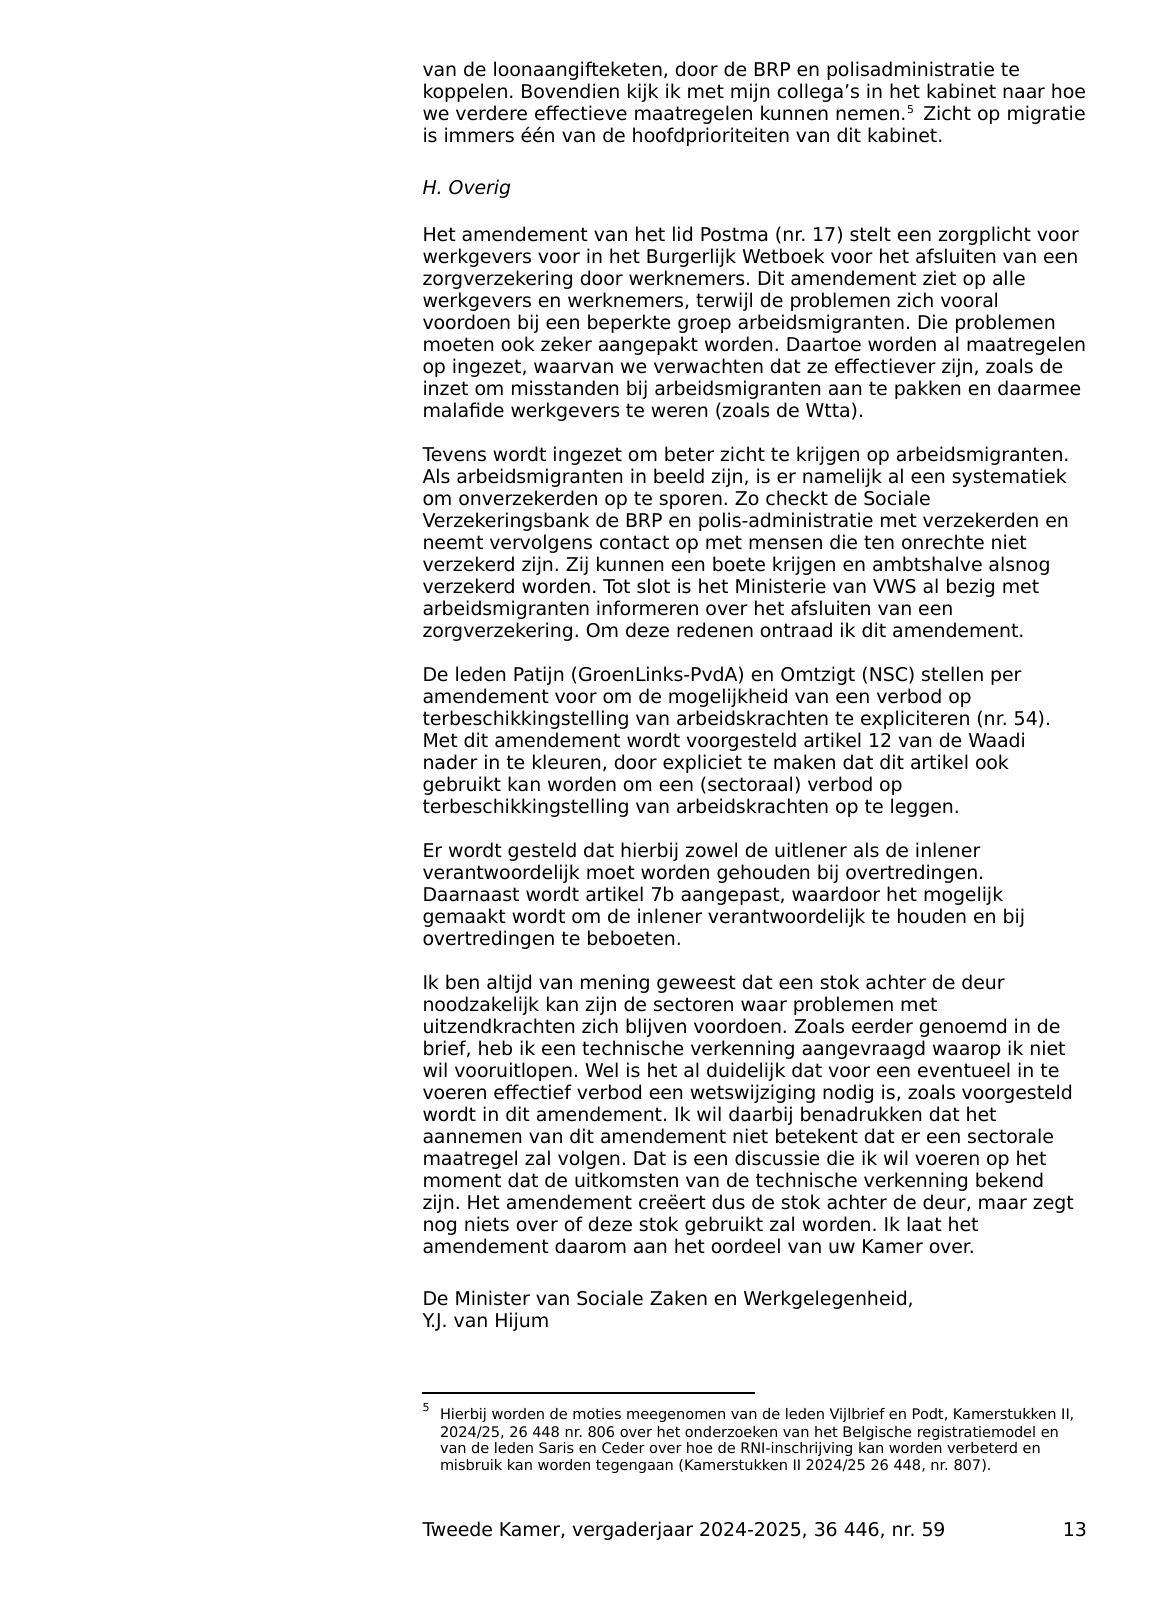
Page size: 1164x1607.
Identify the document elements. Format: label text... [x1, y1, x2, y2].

text De Minister van Sociale Zaken en Werkgelegenheid, Y.J. van Hijum [422, 1288, 1087, 1332]
text Er wordt gesteld dat hierbij zowel de uitlener als de inlener verantwoordelijk moet worden gehouden bij overtredingen. Daarnaast wordt artikel 7b aangepast, waardoor het mogelijk gemaakt wordt om de inlener verantwoordelijk te houden en bij overtredingen te beboeten. [422, 840, 1087, 950]
text Ik ben altijd van mening geweest dat een stok achter de deur noodzakelijk kan zijn de sectoren waar problemen met uitzendkrachten zich blijven voordoen. Zoals eerder genoemd in de brief, heb ik een technische verkenning aangevraagd waarop ik niet wil vooruitlopen. Wel is het al duidelijk dat voor een eventueel in te voeren effectief verbod een wetswijziging nodig is, zoals voorgesteld wordt in dit amendement. Ik wil daarbij benadrukken dat het aannemen van dit amendement niet betekent dat er een sectorale maatregel zal volgen. Dat is een discussie die ik wil voeren op het moment dat de uitkomsten van de technische verkenning bekend zijn. Het amendement creëert dus de stok achter de deur, maar zegt nog niets over of deze stok gebruikt zal worden. Ik laat het amendement daarom aan het oordeel van uw Kamer over. [422, 972, 1087, 1258]
subtitle H. Overig [422, 177, 1087, 199]
text Het amendement van het lid Postma (nr. 17) stelt een zorgplicht voor werkgevers voor in het Burgerlijk Wetboek voor het afsluiten van een zorgverzekering door werknemers. Dit amendement ziet op alle werkgevers en werknemers, terwijl de problemen zich vooral voordoen bij een beperkte groep arbeidsmigranten. Die problemen moeten ook zeker aangepakt worden. Daartoe worden al maatregelen op ingezet, waarvan we verwachten dat ze effectiever zijn, zoals de inzet om misstanden bij arbeidsmigranten aan te pakken en daarmee malafide werkgevers te weren (zoals de Wtta). [422, 224, 1087, 422]
text Tevens wordt ingezet om beter zicht te krijgen op arbeidsmigranten. Als arbeidsmigranten in beeld zijn, is er namelijk al een systematiek om onverzekerden op te sporen. Zo checkt de Sociale Verzekeringsbank de BRP en polis-administratie met verzekerden en neemt vervolgens contact op met mensen die ten onrechte niet verzekerd zijn. Zij kunnen een boete krijgen en ambtshalve alsnog verzekerd worden. Tot slot is het Ministerie van VWS al bezig met arbeidsmigranten informeren over het afsluiten van een zorgverzekering. Om deze redenen ontraad ik dit amendement. [422, 444, 1087, 642]
text van de loonaangifteketen, door de BRP en polisadministratie te koppelen. Bovendien kijk ik met mijn collega’s in het kabinet naar hoe we verdere effectieve maatregelen kunnen nemen. Zicht op migratie is immers één van de hoofdprioriteiten van dit kabinet. [422, 59, 1087, 147]
text De leden Patijn (GroenLinks-PvdA) en Omtzigt (NSC) stellen per amendement voor om de mogelijkheid van een verbod op terbeschikkingstelling van arbeidskrachten te expliciteren (nr. 54). Met dit amendement wordt voorgesteld artikel 12 van de Waadi nader in te kleuren, door expliciet te maken dat dit artikel ook gebruikt kan worden om een (sectoraal) verbod op terbeschikkingstelling van arbeidskrachten op te leggen. [422, 664, 1087, 818]
text Hierbij worden de moties meegenomen van de leden Vijlbrief en Podt, Kamerstukken II, 2024/25, 26 448 nr. 806 over het onderzoeken van het Belgische registratiemodel en van de leden Saris en Ceder over hoe de RNI-inschrijving kan worden verbeterd en misbruik kan worden tegengaan (Kamerstukken II 2024/25 26 448, nr. 807). [422, 1402, 1087, 1474]
